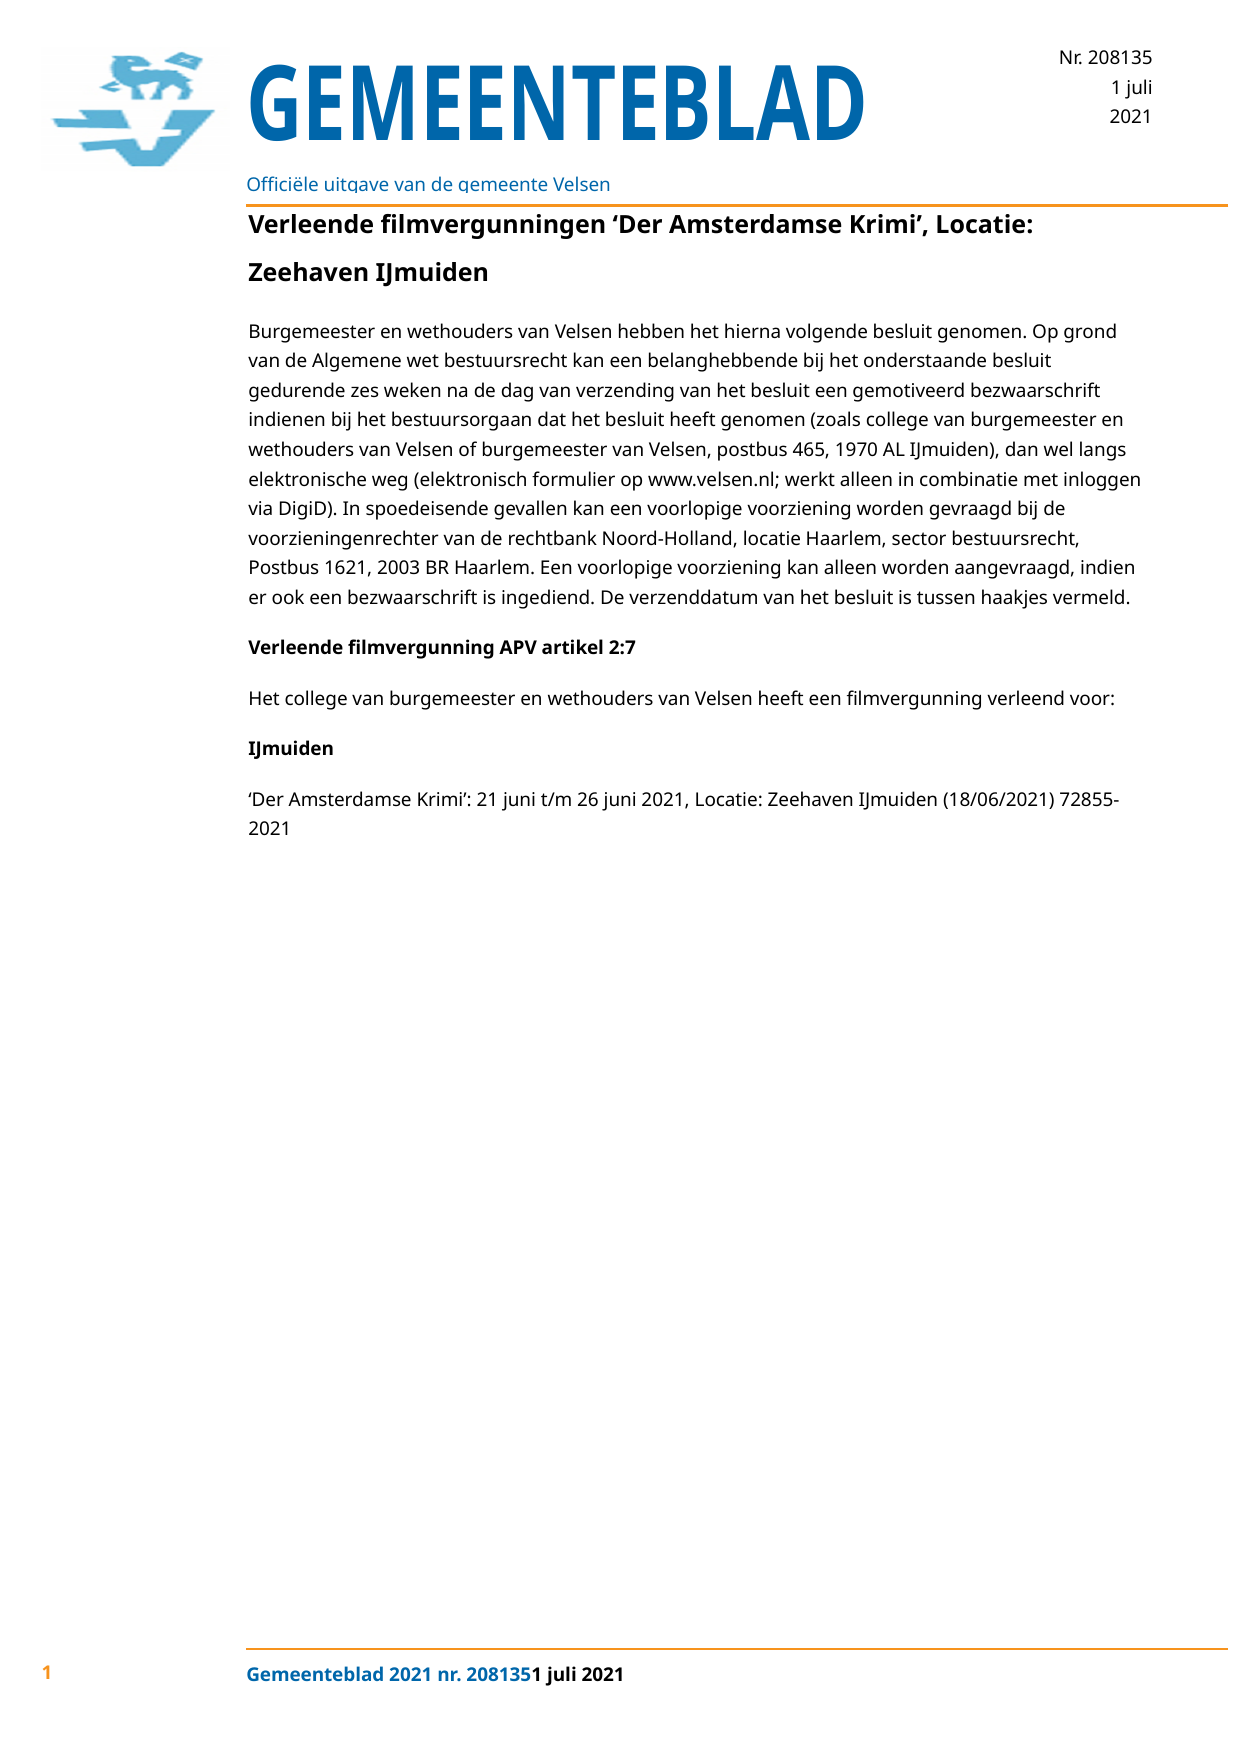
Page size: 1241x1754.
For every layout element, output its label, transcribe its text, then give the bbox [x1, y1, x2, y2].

text Burgemeester en wethouders van Velsen hebben het hierna volgende besluit genomen. Op grond van de Algemene wet bestuursrecht kan een belanghebbende bij het onderstaande besluit gedurende zes weken na de dag van verzending van het besluit een gemotiveerd bezwaarschrift indienen bij het bestuursorgaan dat het besluit heeft genomen (zoals college van burgemeester en wethouders van Velsen of burgemeester van Velsen, postbus 465, 1970 AL IJmuiden), dan wel langs elektronische weg (elektronisch formulier op www.velsen.nl; werkt alleen in combinatie met inloggen via DigiD). In spoedeisende gevallen kan een voorlopige voorziening worden gevraagd bij de voorzieningenrechter van de rechtbank Noord-Holland, locatie Haarlem, sector bestuursrecht, Postbus 1621, 2003 BR Haarlem. Een voorlopige voorziening kan alleen worden aangevraagd, indien er ook een bezwaarschrift is ingediend. De verzenddatum van het besluit is tussen haakjes vermeld. [248, 318, 1152, 610]
picture [41, 47, 231, 172]
text Verleende filmvergunningen ‘Der Amsterdamse Krimi’, Locatie: Zeehaven IJmuiden [248, 207, 1152, 288]
text IJmuiden [248, 735, 1152, 761]
text Verleende filmvergunning APV artikel 2:7 [248, 634, 1152, 660]
text ‘Der Amsterdamse Krimi’: 21 juni t/m 26 juni 2021, Locatie: Zeehaven IJmuiden (18/06/2021) 72855-2021 [248, 786, 1152, 841]
text Het college van burgemeester en wethouders van Velsen heeft een filmvergunning verleend voor: [248, 685, 1152, 711]
